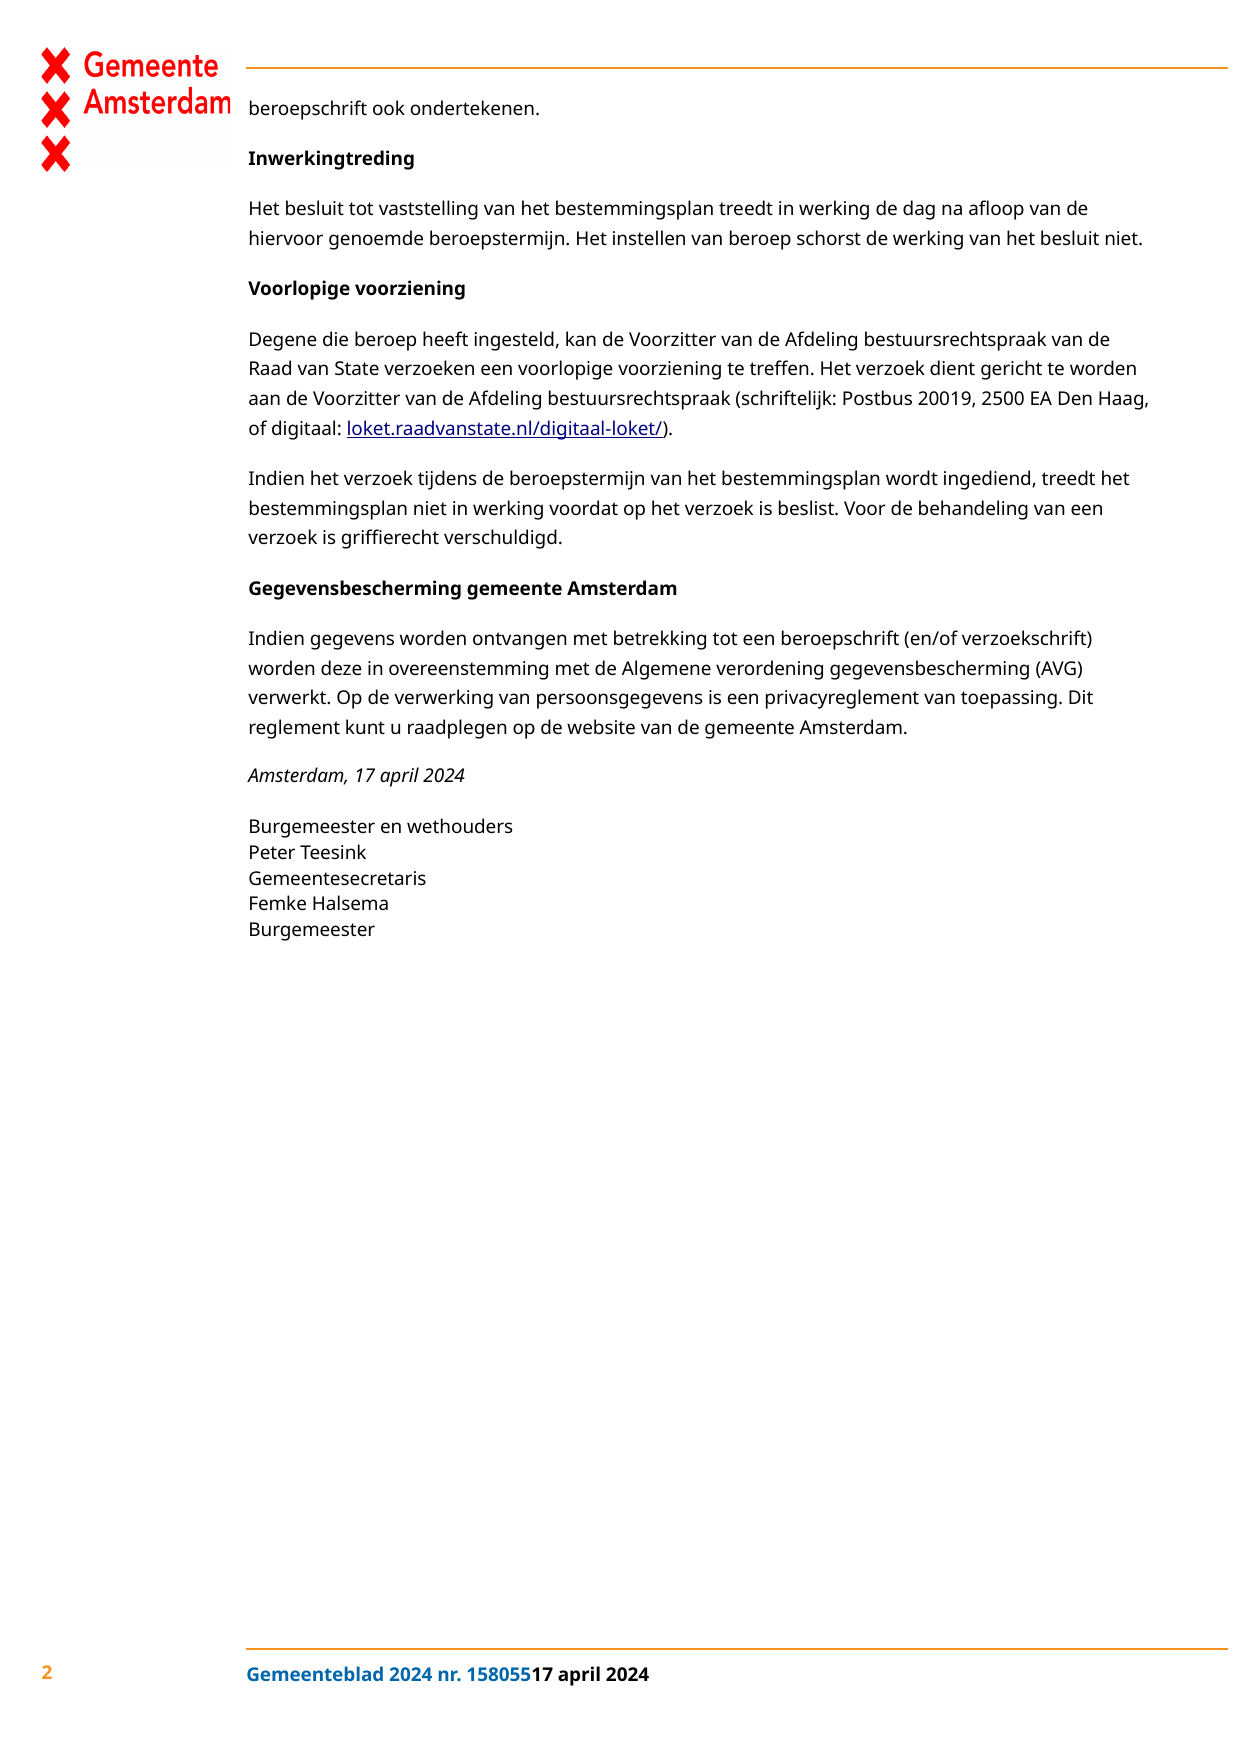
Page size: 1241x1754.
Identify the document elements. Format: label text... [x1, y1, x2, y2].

text Gegevensbescherming gemeente Amsterdam [248, 575, 1152, 601]
text Inwerkingtreding [248, 145, 1152, 171]
text Het besluit tot vaststelling van het bestemmingsplan treedt in werking de dag na afloop van de hiervoor genoemde beroepstermijn. Het instellen van beroep schorst de werking van het besluit niet. [248, 196, 1152, 251]
text Indien het verzoek tijdens de beroepstermijn van het bestemmingsplan wordt ingediend, treedt het bestemmingsplan niet in werking voordat op het verzoek is beslist. Voor de behandeling van een verzoek is griffierecht verschuldigd. [248, 465, 1152, 550]
text Burgemeester en wethouders [248, 813, 1152, 839]
text Femke Halsema [248, 890, 1152, 916]
text Voorlopige voorziening [248, 276, 1152, 301]
text Amsterdam, 17 april 2024 [248, 762, 1152, 787]
text beroepschrift ook ondertekenen. [248, 95, 1152, 121]
picture [41, 47, 231, 172]
text Peter Teesink [248, 839, 1152, 865]
text Indien gegevens worden ontvangen met betrekking tot een beroepschrift (en/of verzoekschrift) worden deze in overeenstemming met de Algemene verordening gegevensbescherming (AVG) verwerkt. Op de verwerking van persoonsgegevens is een privacyreglement van toepassing. Dit reglement kunt u raadplegen op de website van de gemeente Amsterdam. [248, 625, 1152, 740]
text Gemeentesecretaris [248, 865, 1152, 890]
text Burgemeester [248, 916, 1152, 942]
text Degene die beroep heeft ingesteld, kan de Voorzitter van de Afdeling bestuursrechtspraak van de Raad van State verzoeken een voorlopige voorziening te treffen. Het verzoek dient gericht te worden aan de Voorzitter van de Afdeling bestuursrechtspraak (schriftelijk: Postbus 20019, 2500 EA Den Haag, of digitaal: loket.raadvanstate.nl/digitaal-loket/). [248, 326, 1152, 441]
